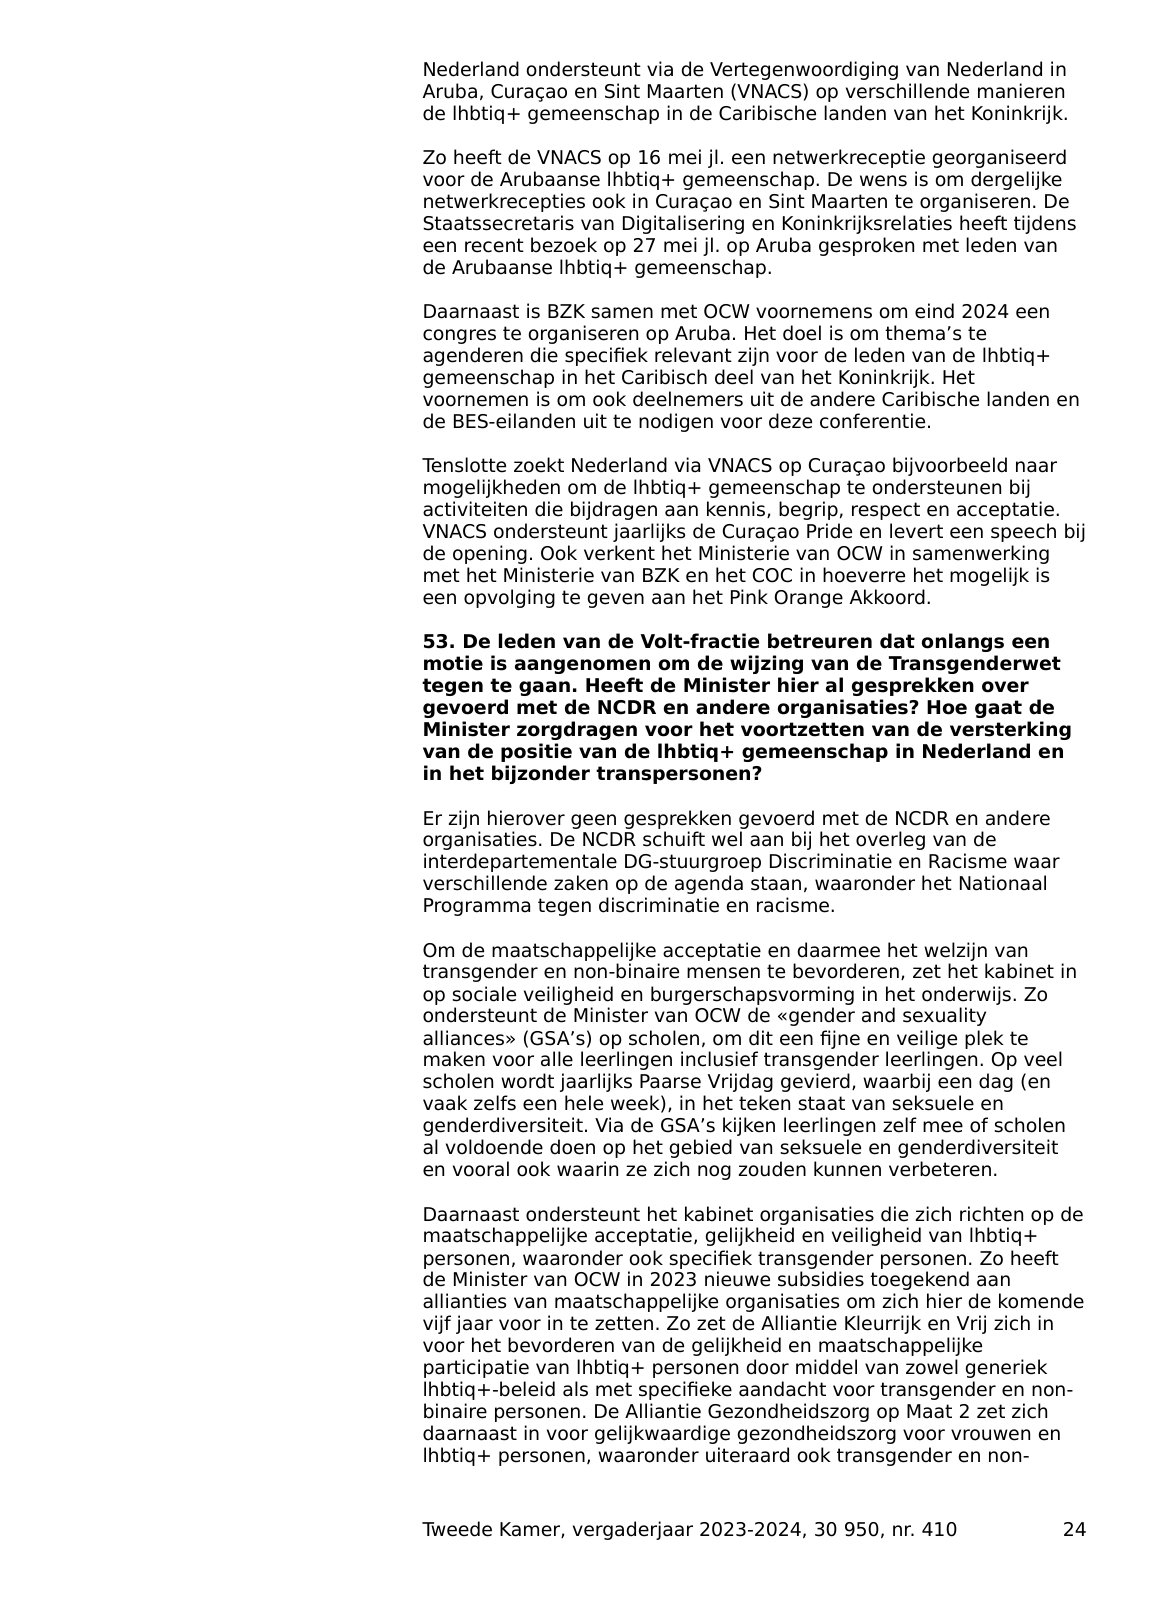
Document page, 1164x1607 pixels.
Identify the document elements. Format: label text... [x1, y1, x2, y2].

text Nederland ondersteunt via de Vertegenwoordiging van Nederland in Aruba, Curaçao en Sint Maarten (VNACS) op verschillende manieren de lhbtiq+ gemeenschap in de Caribische landen van het Koninkrijk. [422, 59, 1087, 125]
text Daarnaast is BZK samen met OCW voornemens om eind 2024 een congres te organiseren op Aruba. Het doel is om thema’s te agenderen die specifiek relevant zijn voor de leden van de lhbtiq+ gemeenschap in het Caribisch deel van het Koninkrijk. Het voornemen is om ook deelnemers uit de andere Caribische landen en de BES-eilanden uit te nodigen voor deze conferentie. [422, 301, 1087, 433]
text Om de maatschappelijke acceptatie en daarmee het welzijn van transgender en non-binaire mensen te bevorderen, zet het kabinet in op sociale veiligheid en burgerschapsvorming in het onderwijs. Zo ondersteunt de Minister van OCW de «gender and sexuality alliances» (GSA’s) op scholen, om dit een fijne en veilige plek te maken voor alle leerlingen inclusief transgender leerlingen. Op veel scholen wordt jaarlijks Paarse Vrijdag gevierd, waarbij een dag (en vaak zelfs een hele week), in het teken staat van seksuele en genderdiversiteit. Via de GSA’s kijken leerlingen zelf mee of scholen al voldoende doen op het gebied van seksuele en genderdiversiteit en vooral ook waarin ze zich nog zouden kunnen verbeteren. [422, 939, 1087, 1181]
text 53. De leden van de Volt-fractie betreuren dat onlangs een motie is aangenomen om de wijzing van de Transgenderwet tegen te gaan. Heeft de Minister hier al gesprekken over gevoerd met de NCDR en andere organisaties? Hoe gaat de Minister zorgdragen voor het voortzetten van de versterking van de positie van de lhbtiq+ gemeenschap in Nederland en in het bijzonder transpersonen? [422, 631, 1087, 785]
text Er zijn hierover geen gesprekken gevoerd met de NCDR en andere organisaties. De NCDR schuift wel aan bij het overleg van de interdepartementale DG-stuurgroep Discriminatie en Racisme waar verschillende zaken op de agenda staan, waaronder het Nationaal Programma tegen discriminatie en racisme. [422, 807, 1087, 917]
text Tenslotte zoekt Nederland via VNACS op Curaçao bijvoorbeeld naar mogelijkheden om de lhbtiq+ gemeenschap te ondersteunen bij activiteiten die bijdragen aan kennis, begrip, respect en acceptatie. VNACS ondersteunt jaarlijks de Curaçao Pride en levert een speech bij de opening. Ook verkent het Ministerie van OCW in samenwerking met het Ministerie van BZK en het COC in hoeverre het mogelijk is een opvolging te geven aan het Pink Orange Akkoord. [422, 455, 1087, 609]
text Daarnaast ondersteunt het kabinet organisaties die zich richten op de maatschappelijke acceptatie, gelijkheid en veiligheid van lhbtiq+ personen, waaronder ook specifiek transgender personen. Zo heeft de Minister van OCW in 2023 nieuwe subsidies toegekend aan allianties van maatschappelijke organisaties om zich hier de komende vijf jaar voor in te zetten. Zo zet de Alliantie Kleurrijk en Vrij zich in voor het bevorderen van de gelijkheid en maatschappelijke participatie van lhbtiq+ personen door middel van zowel generiek lhbtiq+-beleid als met specifieke aandacht voor transgender en non-binaire personen. De Alliantie Gezondheidszorg op Maat 2 zet zich daarnaast in voor gelijkwaardige gezondheidszorg voor vrouwen en lhbtiq+ personen, waaronder uiteraard ook transgender en non- [422, 1203, 1087, 1467]
text Zo heeft de VNACS op 16 mei jl. een netwerkreceptie georganiseerd voor de Arubaanse lhbtiq+ gemeenschap. De wens is om dergelijke netwerkrecepties ook in Curaçao en Sint Maarten te organiseren. De Staatssecretaris van Digitalisering en Koninkrijksrelaties heeft tijdens een recent bezoek op 27 mei jl. op Aruba gesproken met leden van de Arubaanse lhbtiq+ gemeenschap. [422, 147, 1087, 279]
